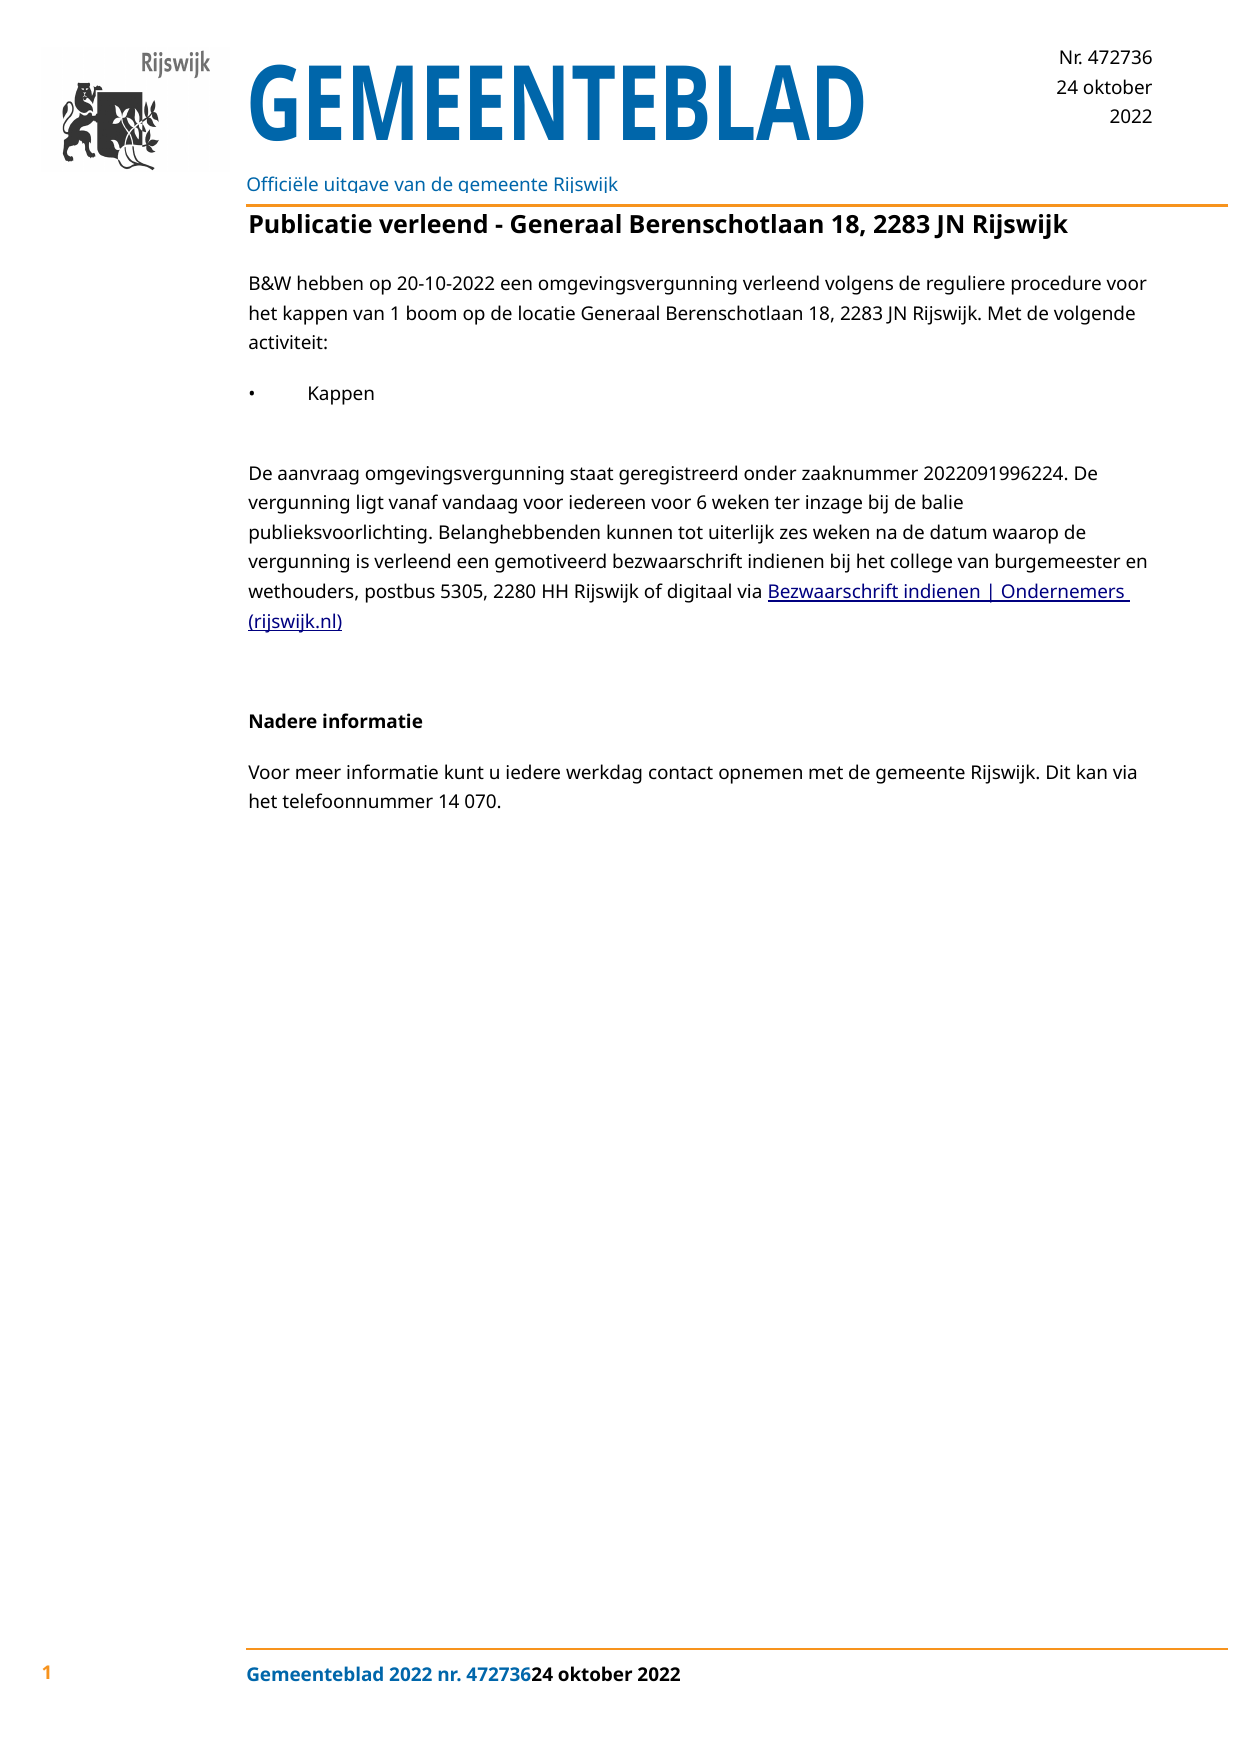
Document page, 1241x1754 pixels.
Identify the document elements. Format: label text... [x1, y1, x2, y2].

text De aanvraag omgevingsvergunning staat geregistreerd onder zaaknummer 2022091996224. De vergunning ligt vanaf vandaag voor iedereen voor 6 weken ter inzage bij de balie publieksvoorlichting. Belanghebbenden kunnen tot uiterlijk zes weken na de datum waarop de vergunning is verleend een gemotiveerd bezwaarschrift indienen bij het college van burgemeester en wethouders, postbus 5305, 2280 HH Rijswijk of digitaal via Bezwaarschrift indienen | Ondernemers (rijswijk.nl) [248, 460, 1152, 633]
text Nadere informatie [248, 709, 1152, 734]
text B&W hebben op 20-10-2022 een omgevingsvergunning verleend volgens de reguliere procedure voor het kappen van 1 boom op de locatie Generaal Berenschotlaan 18, 2283 JN Rijswijk. Met de volgende activiteit: [248, 270, 1152, 355]
text Publicatie verleend - Generaal Berenschotlaan 18, 2283 JN Rijswijk [248, 207, 1152, 241]
list Kappen [248, 380, 1152, 406]
text Voor meer informatie kunt u iedere werkdag contact opnemen met de gemeente Rijswijk. Dit kan via het telefoonnummer 14 070. [248, 759, 1152, 814]
picture [41, 47, 231, 172]
